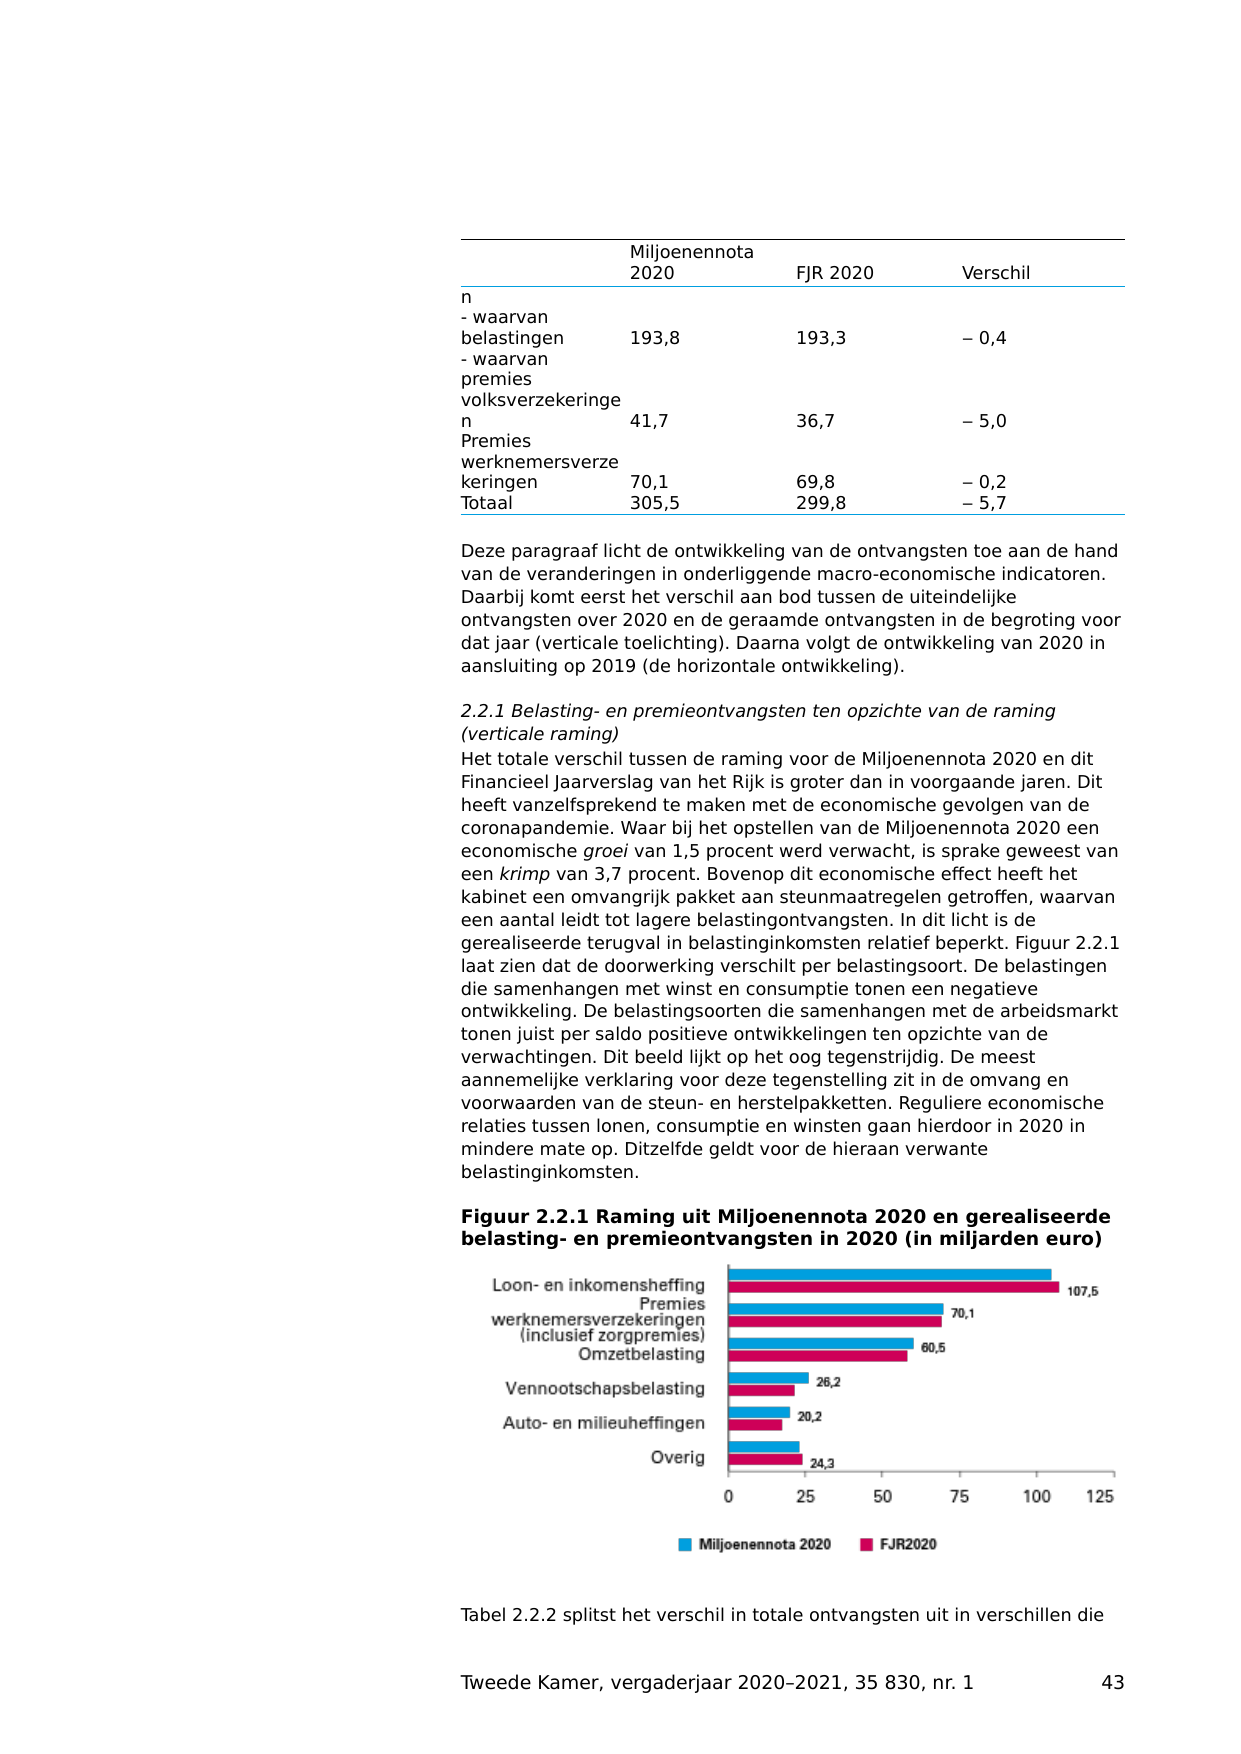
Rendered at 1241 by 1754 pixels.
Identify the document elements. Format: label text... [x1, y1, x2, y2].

table_cell Miljoenennota 2020 [627, 240, 793, 286]
table_cell ‒ 5,7 [959, 493, 1125, 514]
table_cell [793, 287, 959, 307]
table_cell 70,1 [627, 431, 793, 493]
table_cell 299,8 [793, 493, 959, 514]
table_cell ‒ 0,2 [959, 431, 1125, 493]
table_cell 36,7 [793, 349, 959, 431]
text Het totale verschil tussen de raming voor de Miljoenennota 2020 en dit Financieel Jaarverslag van het Rijk is groter dan in voorgaande jaren. Dit heeft vanzelfsprekend te maken met de economische gevolgen van de coronapandemie. Waar bij het opstellen van de Miljoenennota 2020 een economische groei van 1,5 procent werd verwacht, is sprake geweest van een krimp van 3,7 procent. Bovenop dit economische effect heeft het kabinet een omvangrijk pakket aan steunmaatregelen getroffen, waarvan een aantal leidt tot lagere belastingontvangsten. In dit licht is de gerealiseerde terugval in belastinginkomsten relatief beperkt. Figuur 2.2.1 laat zien dat de doorwerking verschilt per belastingsoort. De belastingen die samenhangen met winst en consumptie tonen een negatieve ontwikkeling. De belastingsoorten die samenhangen met de arbeidsmarkt tonen juist per saldo positieve ontwikkelingen ten opzichte van de verwachtingen. Dit beeld lijkt op het oog tegenstrijdig. De meest aannemelijke verklaring voor deze tegenstelling zit in de omvang en voorwaarden van de steun- en herstelpakketten. Reguliere economische relaties tussen lonen, consumptie en winsten gaan hierdoor in 2020 in mindere mate op. Ditzelfde geldt voor de hieraan verwante belastinginkomsten. [461, 747, 1125, 1183]
table_cell 193,3 [793, 308, 959, 349]
table_cell 193,8 [627, 308, 793, 349]
table_cell ‒ 5,0 [959, 349, 1125, 431]
text 2.2.1 Belasting- en premieontvangsten ten opzichte van de raming (verticale raming) [461, 699, 1125, 745]
table_cell 41,7 [627, 349, 793, 431]
table_cell [461, 240, 627, 286]
table_cell Totaal [461, 493, 627, 514]
text Deze paragraaf licht de ontwikkeling van de ontvangsten toe aan de hand van de veranderingen in onderliggende macro-economische indicatoren. Daarbij komt eerst het verschil aan bod tussen de uiteindelijke ontvangsten over 2020 en de geraamde ontvangsten in de begroting voor dat jaar (verticale toelichting). Daarna volgt de ontwikkeling van 2020 in aansluiting op 2019 (de horizontale ontwikkeling). [461, 539, 1125, 677]
table_cell - waarvan belastingen [461, 308, 627, 349]
table_cell Verschil [959, 240, 1125, 286]
table_header Tabel 2.2.1 Ontwikkeling van de opbrengst belastingen en premies op EMU-basis (in miljarden euro) [461, 191, 1125, 239]
table_cell [959, 287, 1125, 307]
table_cell Premies werknemersverzekeringen [461, 431, 627, 493]
table_cell [627, 287, 793, 307]
table_cell FJR 2020 [793, 240, 959, 286]
text Tabel 2.2.2 splitst het verschil in totale ontvangsten uit in verschillen die [461, 1603, 1125, 1626]
table_cell - waarvan premies volksverzekeringen [461, 349, 627, 431]
title Figuur 2.2.1 Raming uit Miljoenennota 2020 en gerealiseerde belasting- en premieontvangsten in 2020 (in miljarden euro) [461, 1206, 1125, 1249]
table_cell 69,8 [793, 431, 959, 493]
table_cell ‒ 0,4 [959, 308, 1125, 349]
table_cell n [461, 287, 627, 307]
table_cell 305,5 [627, 493, 793, 514]
